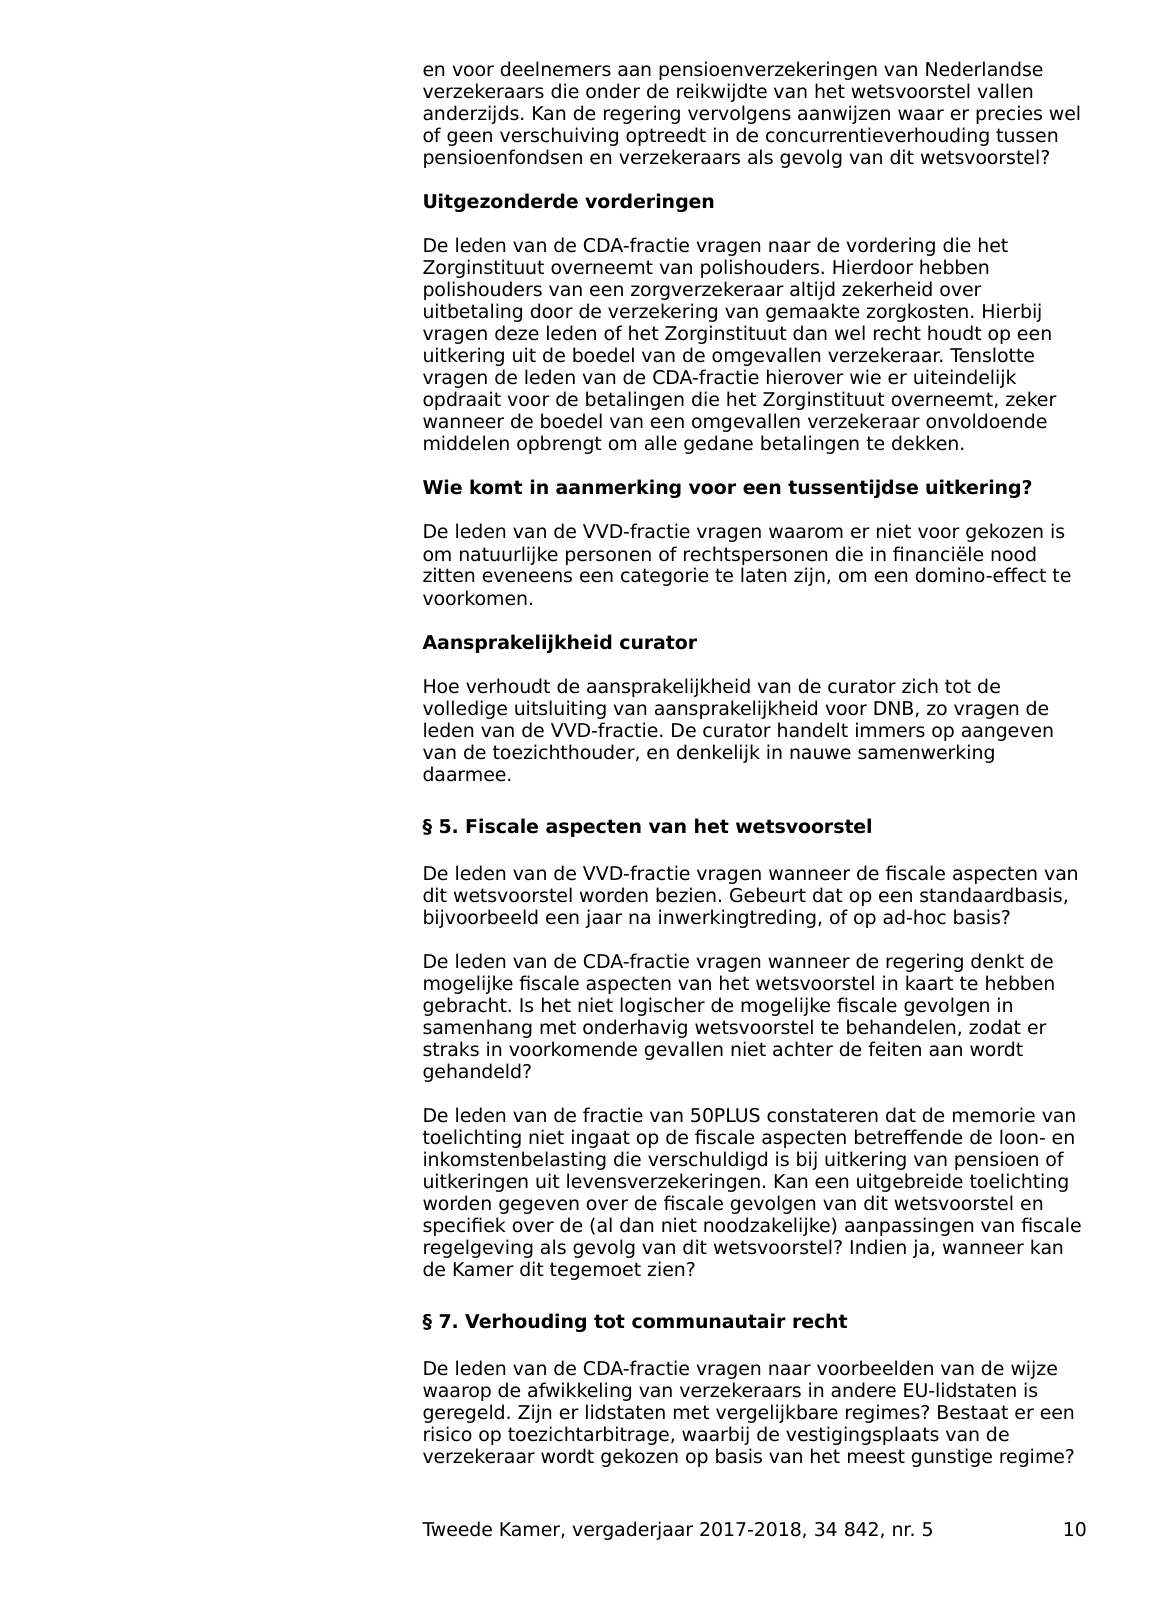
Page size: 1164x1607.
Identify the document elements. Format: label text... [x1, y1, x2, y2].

subtitle Wie komt in aanmerking voor een tussentijdse uitkering? [422, 477, 1087, 499]
subtitle § 5. Fiscale aspecten van het wetsvoorstel [422, 816, 1087, 838]
subtitle § 7. Verhouding tot communautair recht [422, 1311, 1087, 1333]
subtitle Aansprakelijkheid curator [422, 632, 1087, 653]
text De leden van de VVD-fractie vragen waarom er niet voor gekozen is om natuurlijke personen of rechtspersonen die in financiële nood zitten eveneens een categorie te laten zijn, om een domino-effect te voorkomen. [422, 521, 1087, 609]
text en voor deelnemers aan pensioenverzekeringen van Nederlandse verzekeraars die onder de reikwijdte van het wetsvoorstel vallen anderzijds. Kan de regering vervolgens aanwijzen waar er precies wel of geen verschuiving optreedt in de concurrentieverhouding tussen pensioenfondsen en verzekeraars als gevolg van dit wetsvoorstel? [422, 59, 1087, 169]
subtitle Uitgezonderde vorderingen [422, 191, 1087, 213]
text De leden van de CDA-fractie vragen naar de vordering die het Zorginstituut overneemt van polishouders. Hierdoor hebben polishouders van een zorgverzekeraar altijd zekerheid over uitbetaling door de verzekering van gemaakte zorgkosten. Hierbij vragen deze leden of het Zorginstituut dan wel recht houdt op een uitkering uit de boedel van de omgevallen verzekeraar. Tenslotte vragen de leden van de CDA-fractie hierover wie er uiteindelijk opdraait voor de betalingen die het Zorginstituut overneemt, zeker wanneer de boedel van een omgevallen verzekeraar onvoldoende middelen opbrengt om alle gedane betalingen te dekken. [422, 235, 1087, 455]
text De leden van de fractie van 50PLUS constateren dat de memorie van toelichting niet ingaat op de fiscale aspecten betreffende de loon- en inkomstenbelasting die verschuldigd is bij uitkering van pensioen of uitkeringen uit levensverzekeringen. Kan een uitgebreide toelichting worden gegeven over de fiscale gevolgen van dit wetsvoorstel en specifiek over de (al dan niet noodzakelijke) aanpassingen van fiscale regelgeving als gevolg van dit wetsvoorstel? Indien ja, wanneer kan de Kamer dit tegemoet zien? [422, 1105, 1087, 1281]
text De leden van de CDA-fractie vragen naar voorbeelden van de wijze waarop de afwikkeling van verzekeraars in andere EU-lidstaten is geregeld. Zijn er lidstaten met vergelijkbare regimes? Bestaat er een risico op toezichtarbitrage, waarbij de vestigingsplaats van de verzekeraar wordt gekozen op basis van het meest gunstige regime? [422, 1358, 1087, 1467]
text De leden van de CDA-fractie vragen wanneer de regering denkt de mogelijke fiscale aspecten van het wetsvoorstel in kaart te hebben gebracht. Is het niet logischer de mogelijke fiscale gevolgen in samenhang met onderhavig wetsvoorstel te behandelen, zodat er straks in voorkomende gevallen niet achter de feiten aan wordt gehandeld? [422, 951, 1087, 1083]
text De leden van de VVD-fractie vragen wanneer de fiscale aspecten van dit wetsvoorstel worden bezien. Gebeurt dat op een standaardbasis, bijvoorbeeld een jaar na inwerkingtreding, of op ad-hoc basis? [422, 863, 1087, 928]
text Hoe verhoudt de aansprakelijkheid van de curator zich tot de volledige uitsluiting van aansprakelijkheid voor DNB, zo vragen de leden van de VVD-fractie. De curator handelt immers op aangeven van de toezichthouder, en denkelijk in nauwe samenwerking daarmee. [422, 676, 1087, 786]
